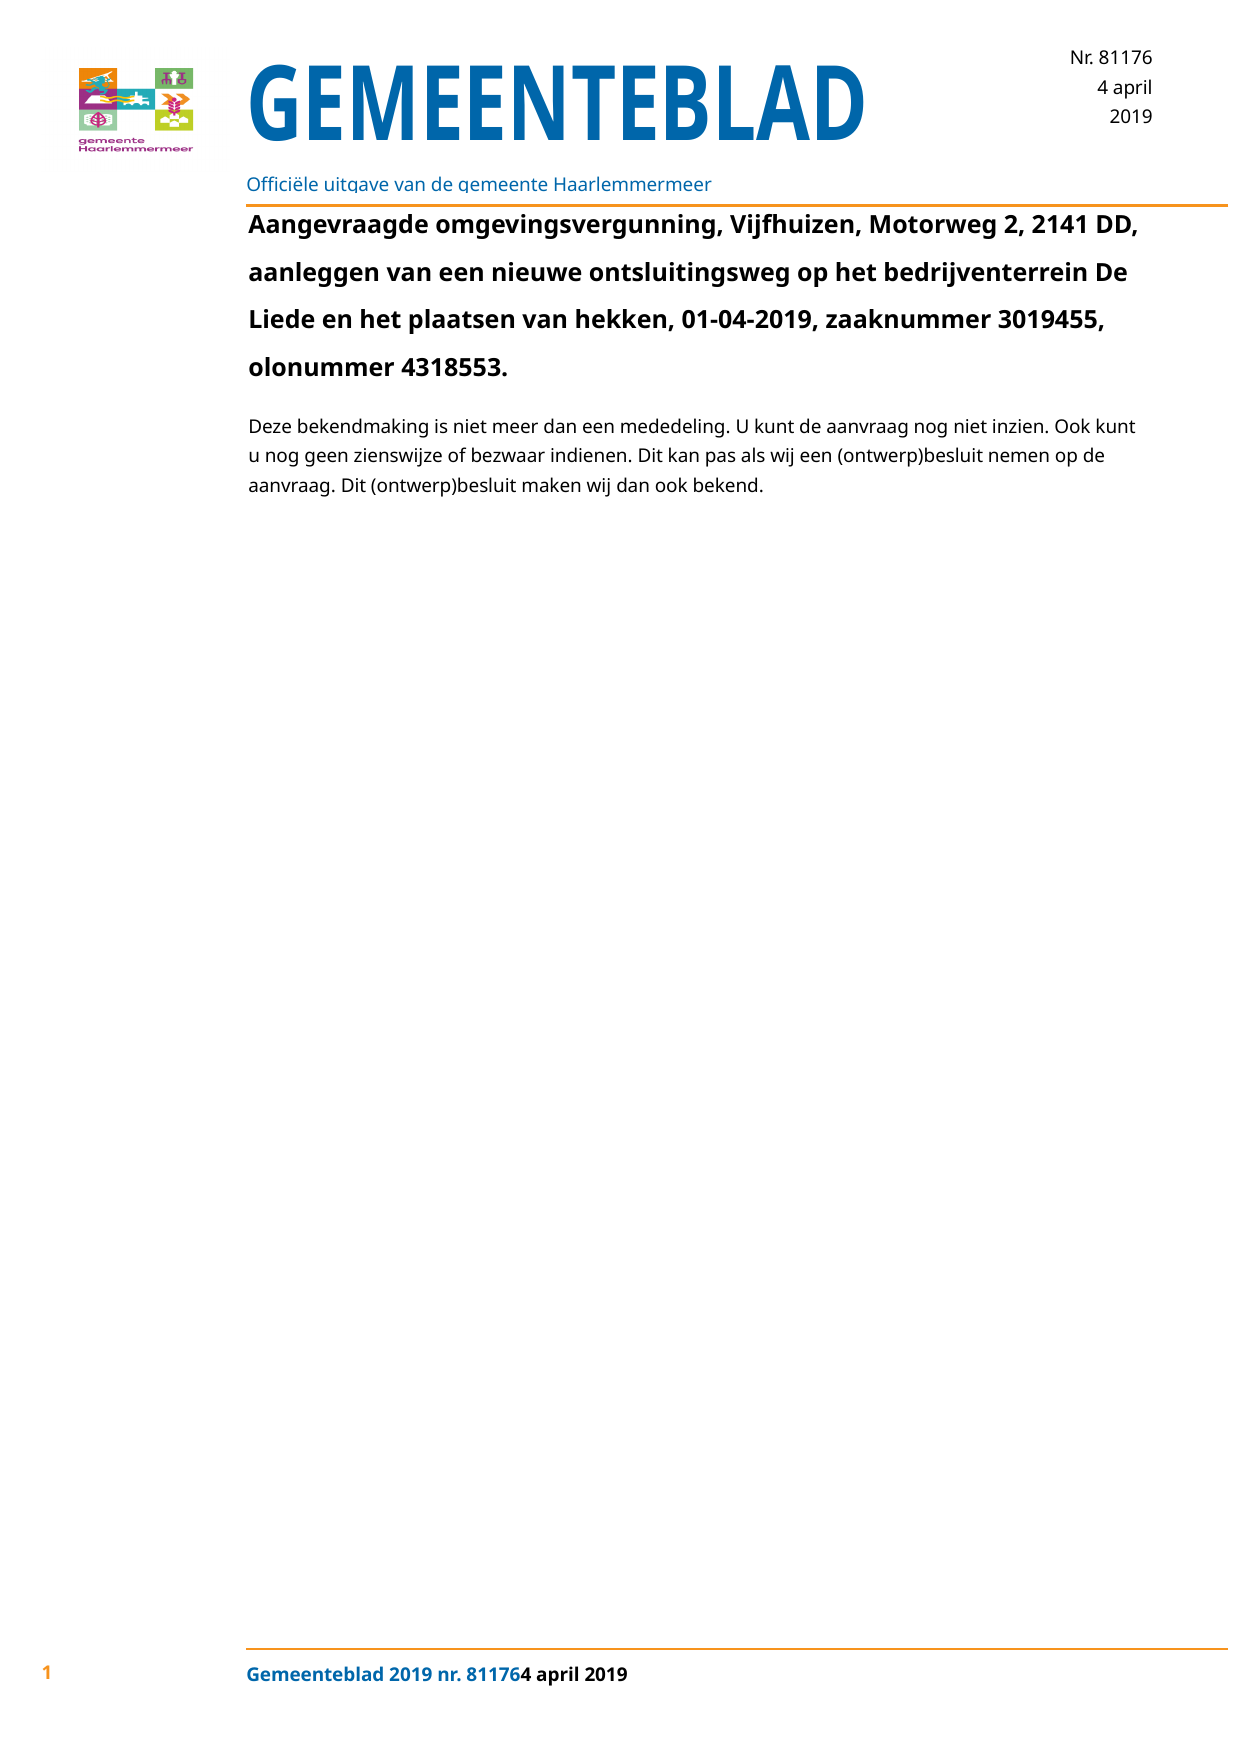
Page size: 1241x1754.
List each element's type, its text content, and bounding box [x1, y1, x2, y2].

picture [41, 47, 231, 172]
text Aangevraagde omgevingsvergunning, Vijfhuizen, Motorweg 2, 2141 DD, aanleggen van een nieuwe ontsluitingsweg op het bedrijventerrein De Liede en het plaatsen van hekken, 01-04-2019, zaaknummer 3019455, olonummer 4318553. [248, 207, 1152, 384]
text Deze bekendmaking is niet meer dan een mededeling. U kunt de aanvraag nog niet inzien. Ook kunt u nog geen zienswijze of bezwaar indienen. Dit kan pas als wij een (ontwerp)besluit nemen op de aanvraag. Dit (ontwerp)besluit maken wij dan ook bekend. [248, 413, 1152, 498]
